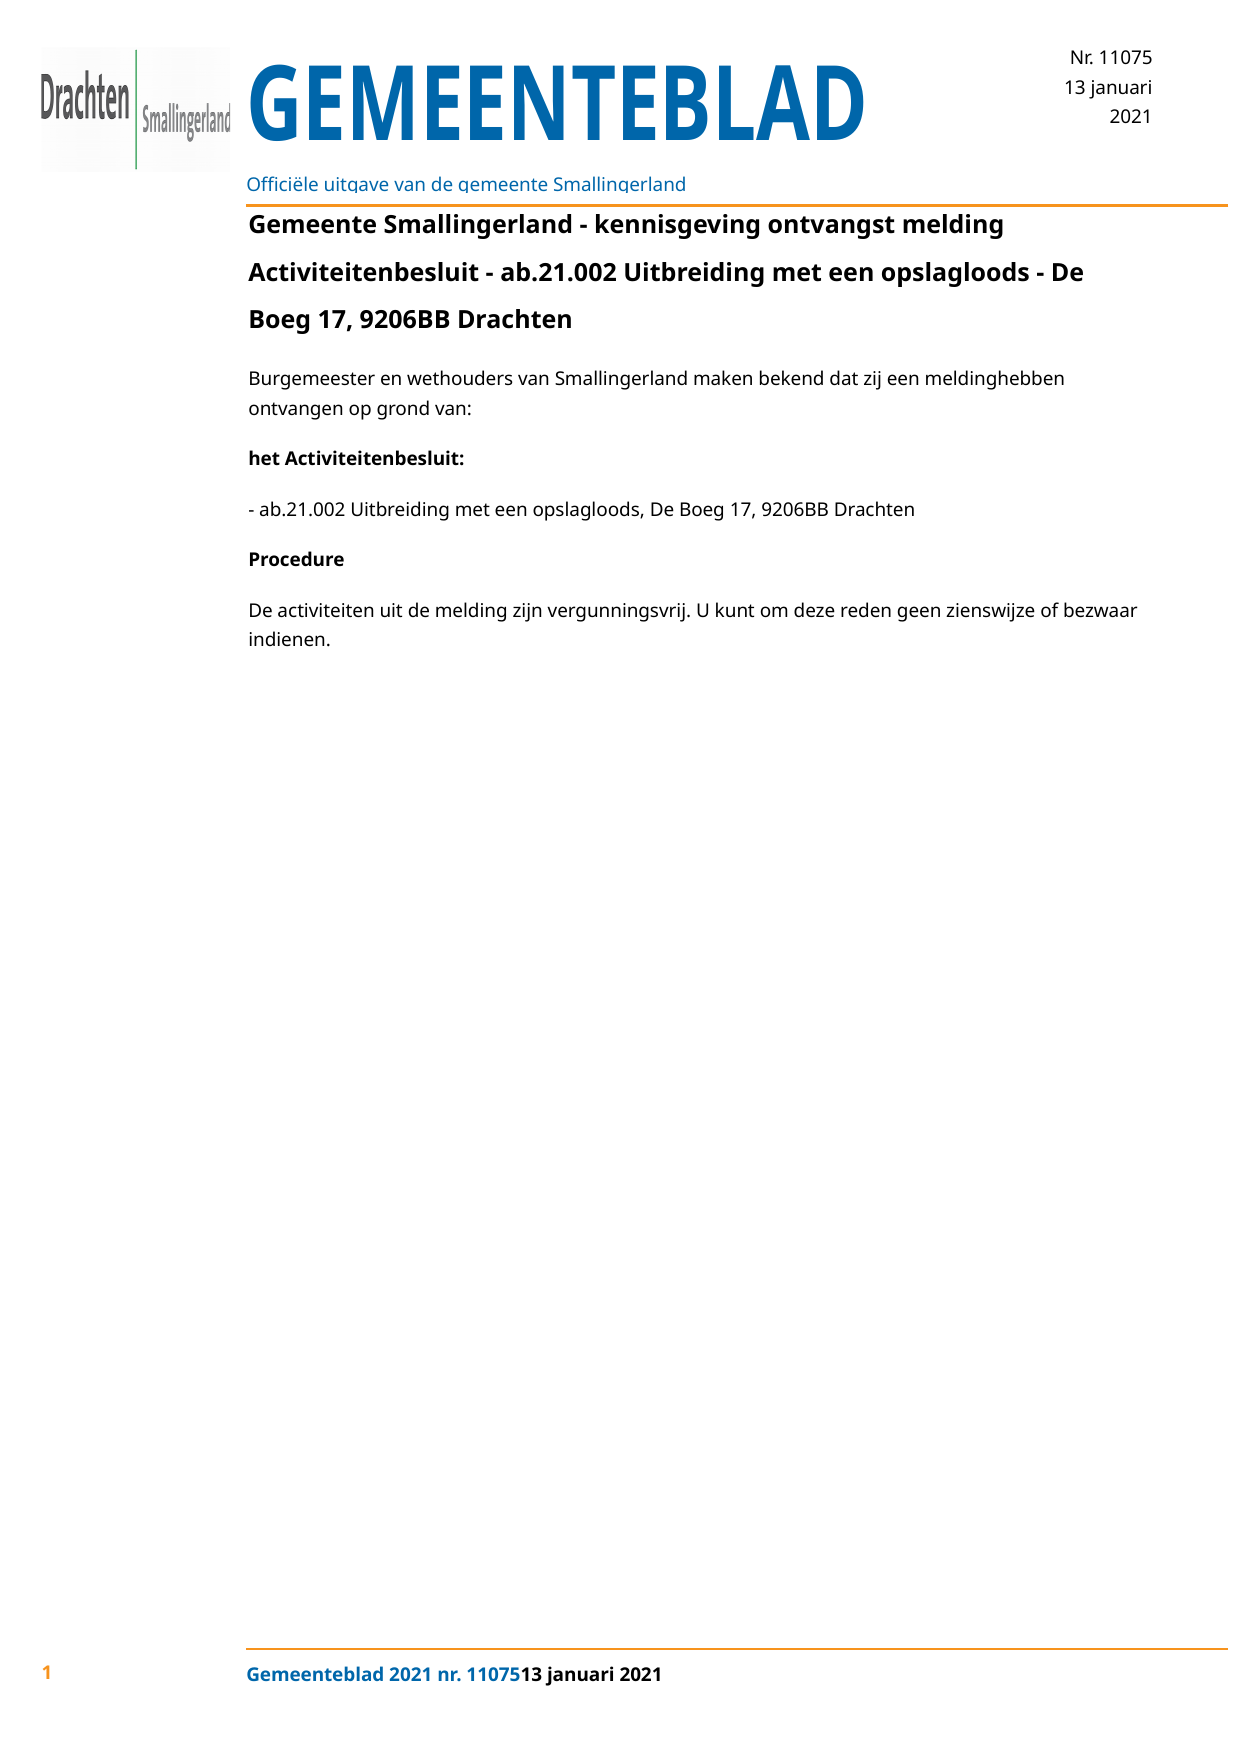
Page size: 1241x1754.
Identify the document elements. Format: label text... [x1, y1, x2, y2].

text Gemeente Smallingerland - kennisgeving ontvangst melding Activiteitenbesluit - ab.21.002 Uitbreiding met een opslagloods - De Boeg 17, 9206BB Drachten [248, 207, 1152, 336]
text - ab.21.002 Uitbreiding met een opslagloods, De Boeg 17, 9206BB Drachten [248, 496, 1152, 522]
picture [41, 47, 231, 172]
text De activiteiten uit de melding zijn vergunningsvrij. U kunt om deze reden geen zienswijze of bezwaar indienen. [248, 597, 1152, 652]
text Burgemeester en wethouders van Smallingerland maken bekend dat zij een meldinghebben ontvangen op grond van: [248, 366, 1152, 421]
text Procedure [248, 546, 1152, 572]
text het Activiteitenbesluit: [248, 446, 1152, 471]
